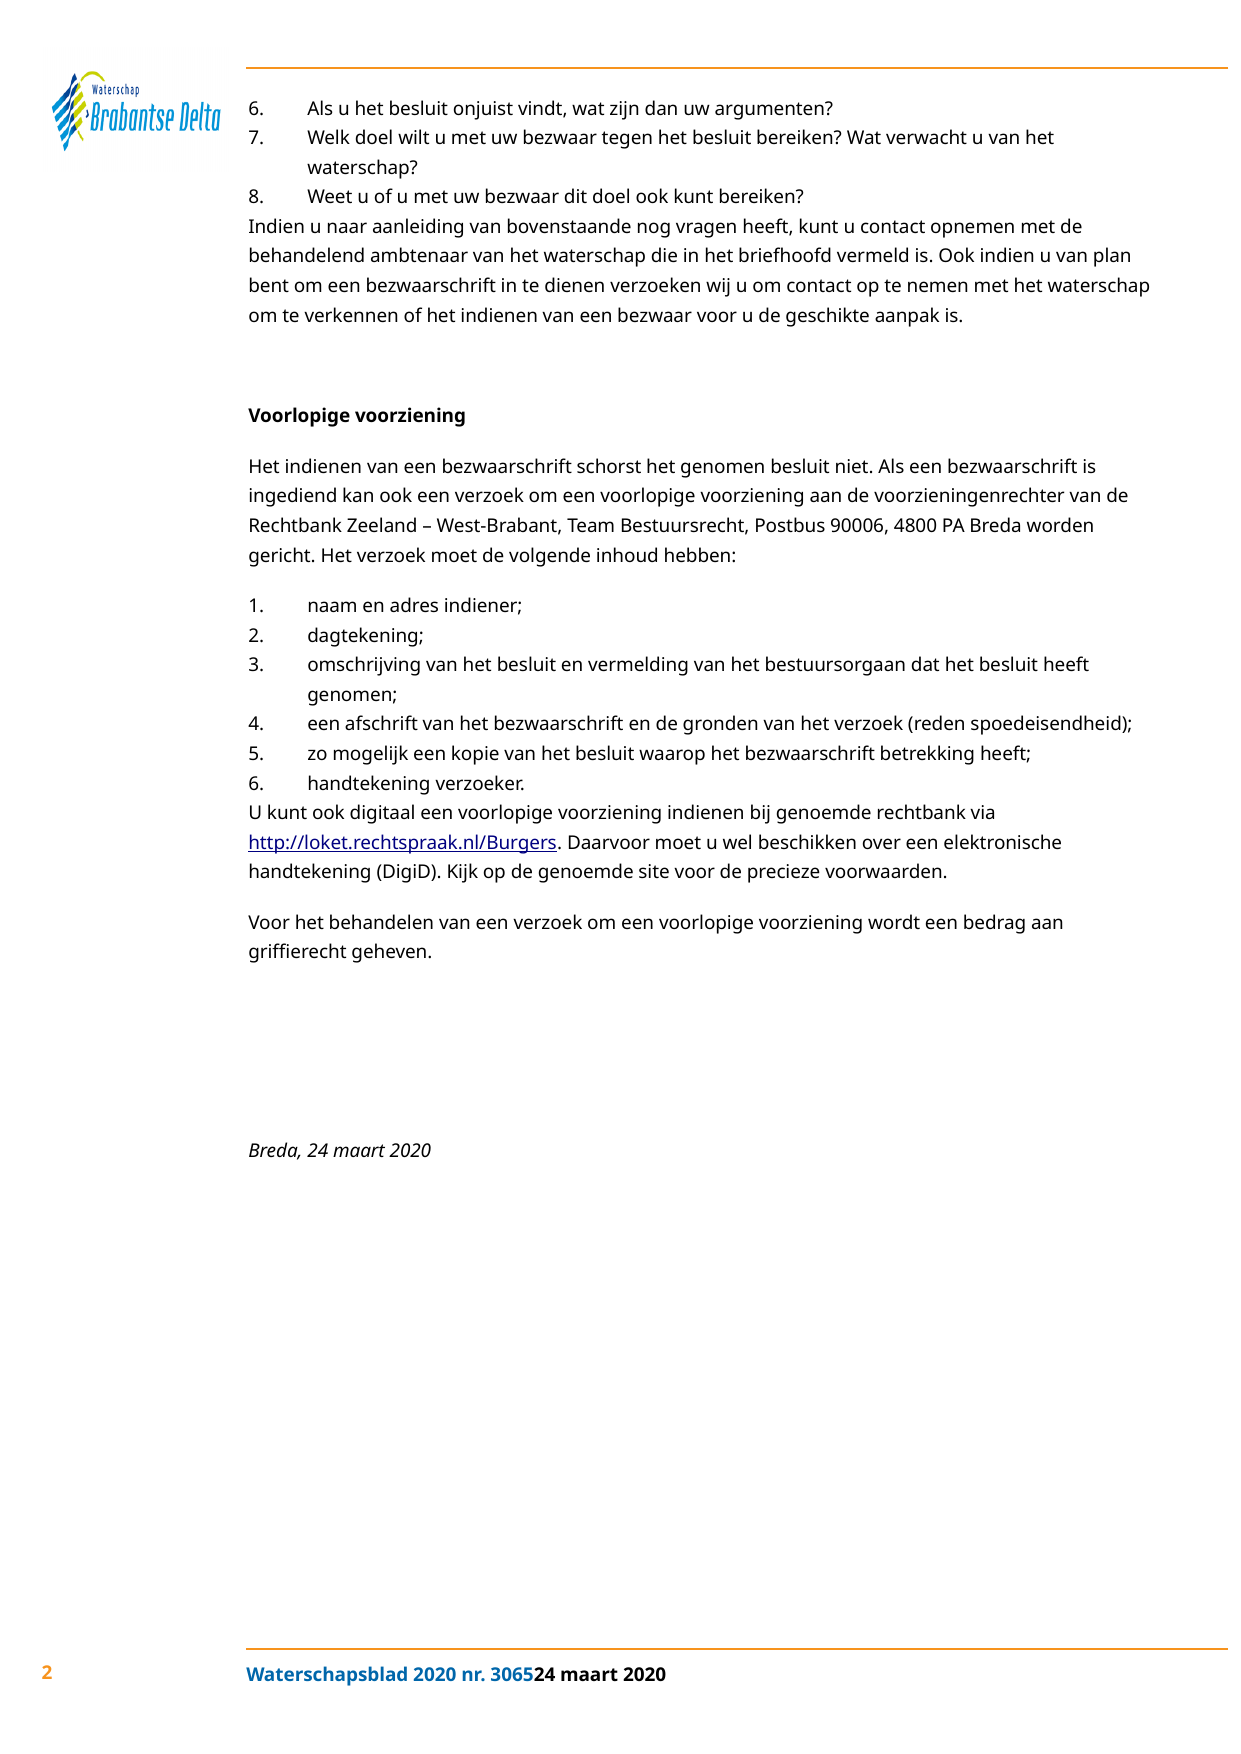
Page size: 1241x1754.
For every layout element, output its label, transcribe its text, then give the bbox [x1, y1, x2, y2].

list Weet u of u met uw bezwaar dit doel ook kunt bereiken? [248, 183, 1152, 209]
text Indien u naar aanleiding van bovenstaande nog vragen heeft, kunt u contact opnemen met de behandelend ambtenaar van het waterschap die in het briefhoofd vermeld is. Ook indien u van plan bent om een bezwaarschrift in te dienen verzoeken wij u om contact op te nemen met het waterschap om te verkennen of het indienen van een bezwaar voor u de geschikte aanpak is. [248, 213, 1152, 328]
text Het indienen van een bezwaarschrift schorst het genomen besluit niet. Als een bezwaarschrift is ingediend kan ook een verzoek om een voorlopige voorziening aan de voorzieningenrechter van de Rechtbank Zeeland – West-Brabant, Team Bestuursrecht, Postbus 90006, 4800 PA Breda worden gericht. Het verzoek moet de volgende inhoud hebben: [248, 453, 1152, 568]
list Welk doel wilt u met uw bezwaar tegen het besluit bereiken? Wat verwacht u van het waterschap? [248, 124, 1152, 180]
list naam en adres indiener; [248, 592, 1152, 618]
text Breda, 24 maart 2020 [248, 1138, 1152, 1163]
text U kunt ook digitaal een voorlopige voorziening indienen bij genoemde rechtbank via http://loket.rechtspraak.nl/Burgers. Daarvoor moet u wel beschikken over een elektronische handtekening (DigiD). Kijk op de genoemde site voor de precieze voorwaarden. [248, 799, 1152, 884]
list Als u het besluit onjuist vindt, wat zijn dan uw argumenten? [248, 95, 1152, 121]
text Voor het behandelen van een verzoek om een voorlopige voorziening wordt een bedrag aan griffierecht geheven. [248, 909, 1152, 964]
list een afschrift van het bezwaarschrift en de gronden van het verzoek (reden spoedeisendheid); [248, 711, 1152, 736]
list dagtekening; [248, 622, 1152, 648]
picture [41, 47, 231, 172]
list omschrijving van het besluit en vermelding van het bestuursorgaan dat het besluit heeft genomen; [248, 651, 1152, 707]
list handtekening verzoeker. [248, 770, 1152, 796]
list zo mogelijk een kopie van het besluit waarop het bezwaarschrift betrekking heeft; [248, 740, 1152, 766]
text Voorlopige voorziening [248, 403, 1152, 428]
